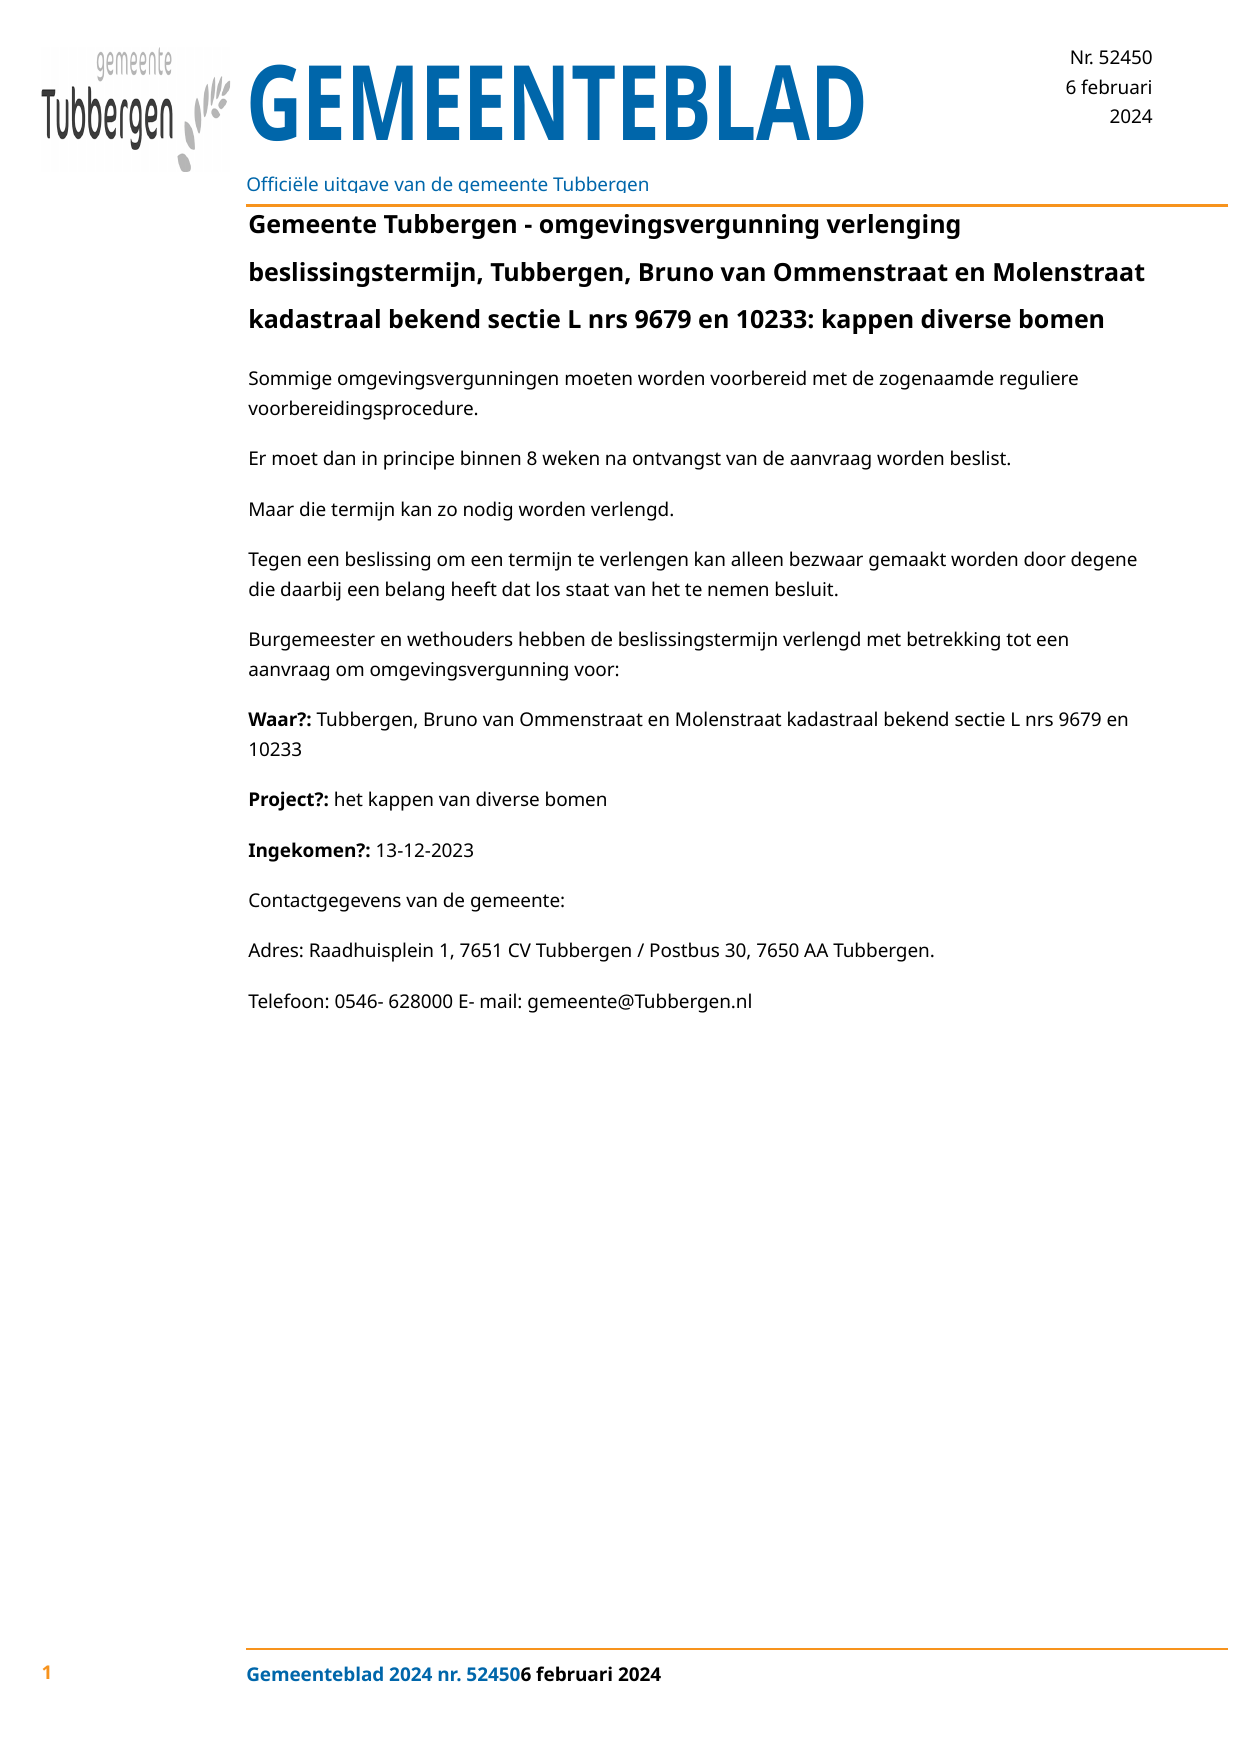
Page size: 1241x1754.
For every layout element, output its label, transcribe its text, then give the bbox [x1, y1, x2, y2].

text Gemeente Tubbergen - omgevingsvergunning verlenging beslissingstermijn, Tubbergen, Bruno van Ommenstraat en Molenstraat kadastraal bekend sectie L nrs 9679 en 10233: kappen diverse bomen [248, 207, 1152, 336]
picture [41, 47, 231, 172]
text Tegen een beslissing om een termijn te verlengen kan alleen bezwaar gemaakt worden door degene die daarbij een belang heeft dat los staat van het te nemen besluit. [248, 546, 1152, 602]
text Telefoon: 0546- 628000 E- mail: gemeente@Tubbergen.nl [248, 988, 1152, 1014]
text Waar?: Tubbergen, Bruno van Ommenstraat en Molenstraat kadastraal bekend sectie L nrs 9679 en 10233 [248, 706, 1152, 762]
text Burgemeester en wethouders hebben de beslissingstermijn verlengd met betrekking tot een aanvraag om omgevingsvergunning voor: [248, 626, 1152, 682]
text Adres: Raadhuisplein 1, 7651 CV Tubbergen / Postbus 30, 7650 AA Tubbergen. [248, 938, 1152, 963]
text Project?: het kappen van diverse bomen [248, 786, 1152, 812]
text Sommige omgevingsvergunningen moeten worden voorbereid met de zogenaamde reguliere voorbereidingsprocedure. [248, 366, 1152, 421]
text Maar die termijn kan zo nodig worden verlengd. [248, 496, 1152, 522]
text Ingekomen?: 13-12-2023 [248, 837, 1152, 862]
text Er moet dan in principe binnen 8 weken na ontvangst van de aanvraag worden beslist. [248, 446, 1152, 471]
text Contactgegevens van de gemeente: [248, 887, 1152, 913]
